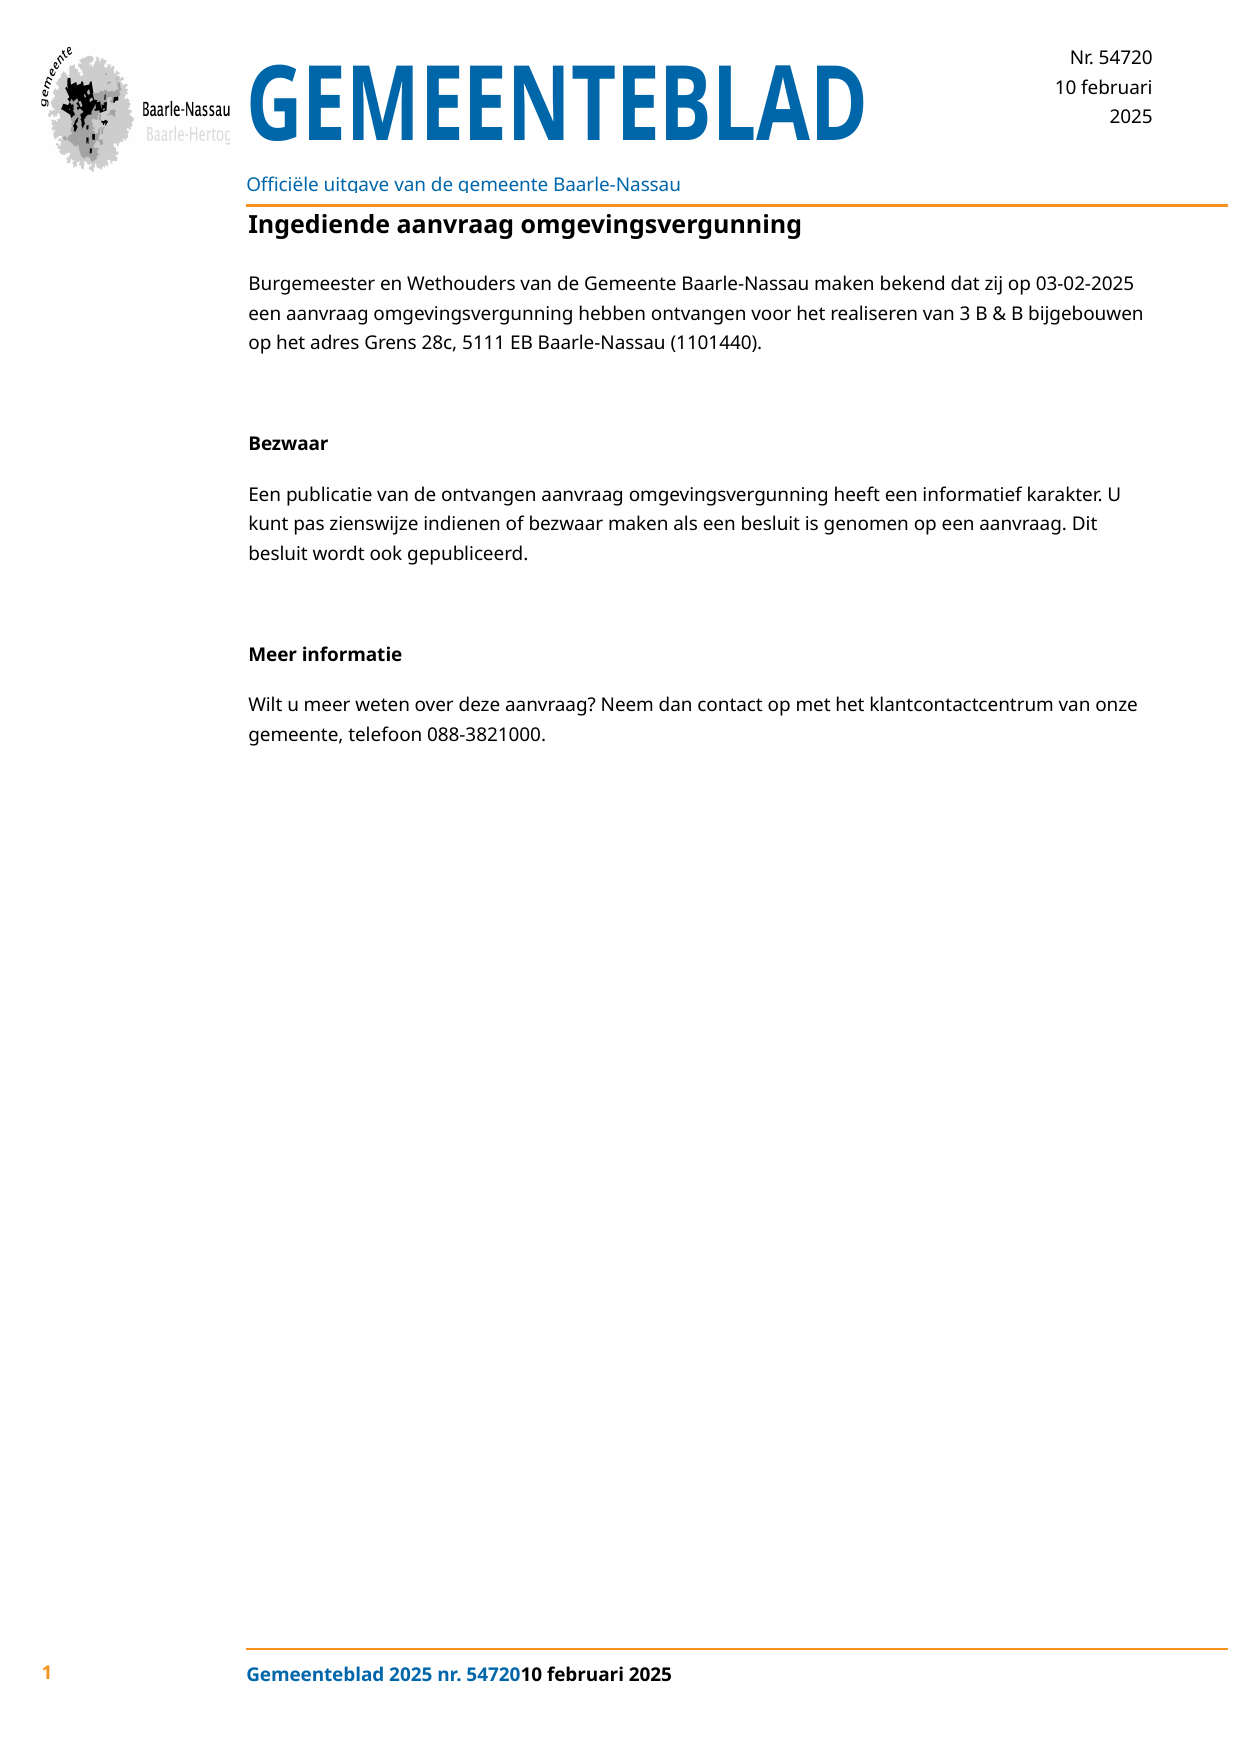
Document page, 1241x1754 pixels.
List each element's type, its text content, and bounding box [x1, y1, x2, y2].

text Bezwaar [248, 430, 1152, 456]
text Burgemeester en Wethouders van de Gemeente Baarle-Nassau maken bekend dat zij op 03-02-2025 een aanvraag omgevingsvergunning hebben ontvangen voor het realiseren van 3 B & B bijgebouwen op het adres Grens 28c, 5111 EB Baarle-Nassau (1101440). [248, 270, 1152, 355]
text Een publicatie van de ontvangen aanvraag omgevingsvergunning heeft een informatief karakter. U kunt pas zienswijze indienen of bezwaar maken als een besluit is genomen op een aanvraag. Dit besluit wordt ook gepubliceerd. [248, 481, 1152, 566]
picture [41, 47, 231, 172]
text Wilt u meer weten over deze aanvraag? Neem dan contact op met het klantcontactcentrum van onze gemeente, telefoon 088-3821000. [248, 691, 1152, 746]
text Meer informatie [248, 641, 1152, 666]
text Ingediende aanvraag omgevingsvergunning [248, 207, 1152, 241]
